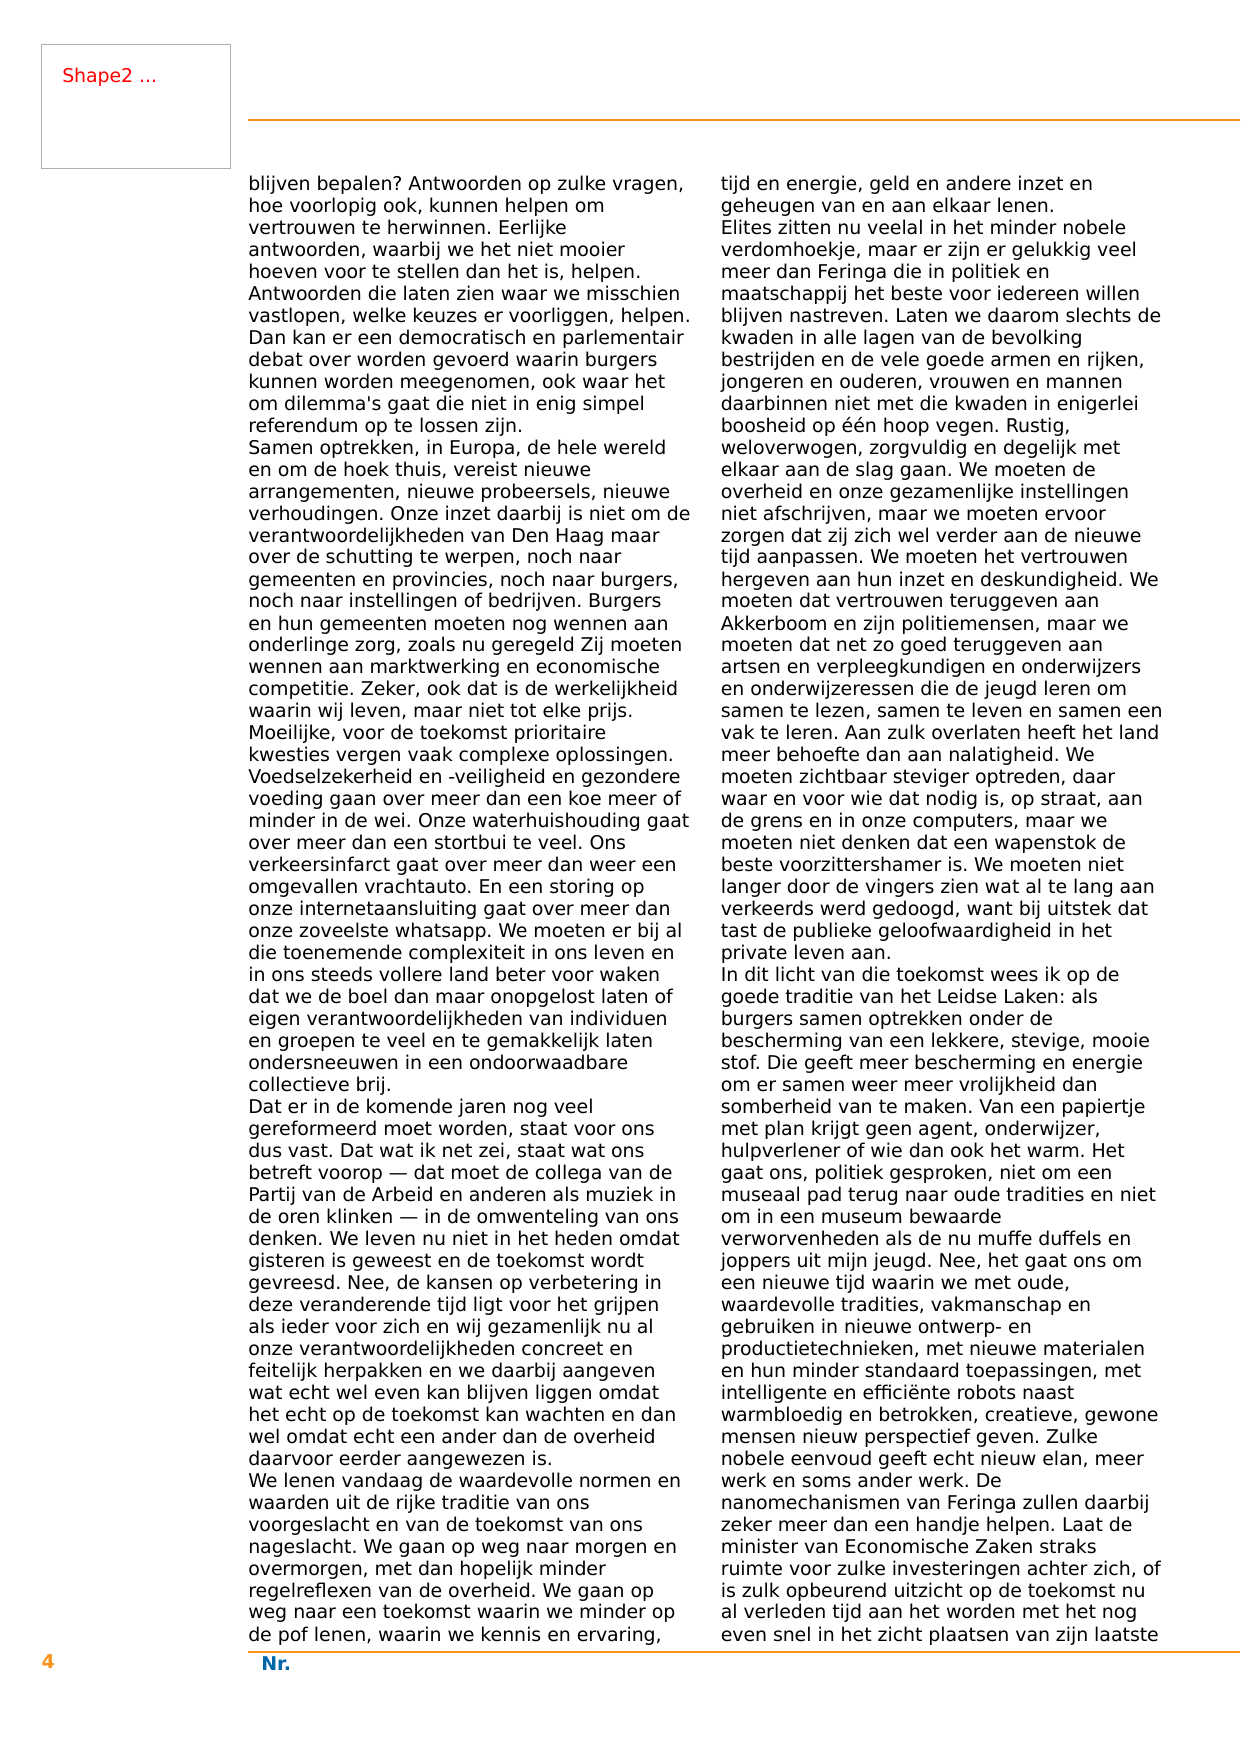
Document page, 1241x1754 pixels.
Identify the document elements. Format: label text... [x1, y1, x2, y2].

text In dit licht van die toekomst wees ik op de goede traditie van het Leidse Laken: als burgers samen optrekken onder de bescherming van een lekkere, stevige, mooie stof. Die geeft meer bescherming en energie om er samen weer meer vrolijkheid dan somberheid van te maken. Van een papiertje met plan krijgt geen agent, onderwijzer, hulpverlener of wie dan ook het warm. Het gaat ons, politiek gesproken, niet om een museaal pad terug naar oude tradities en niet om in een museum bewaarde verworvenheden als de nu muffe duffels en joppers uit mijn jeugd. Nee, het gaat ons om een nieuwe tijd waarin we met oude, waardevolle tradities, vakmanschap en gebruiken in nieuwe ontwerp- en productietechnieken, met nieuwe materialen en hun minder standaard toepassingen, met intelligente en efficiënte robots naast warmbloedig en betrokken, creatieve, gewone mensen nieuw perspectief geven. Zulke nobele eenvoud geeft echt nieuw elan, meer werk en soms ander werk. De nanomechanismen van Feringa zullen daarbij zeker meer dan een handje helpen. Laat de minister van Economische Zaken straks ruimte voor zulke investeringen achter zich, of is zulk opbeurend uitzicht op de toekomst nu al verleden tijd aan het worden met het nog even snel in het zicht plaatsen van zijn laatste [721, 964, 1163, 1645]
text Elites zitten nu veelal in het minder nobele verdomhoekje, maar er zijn er gelukkig veel meer dan Feringa die in politiek en maatschappij het beste voor iedereen willen blijven nastreven. Laten we daarom slechts de kwaden in alle lagen van de bevolking bestrijden en de vele goede armen en rijken, jongeren en ouderen, vrouwen en mannen daarbinnen niet met die kwaden in enigerlei boosheid op één hoop vegen. Rustig, weloverwogen, zorgvuldig en degelijk met elkaar aan de slag gaan. We moeten de overheid en onze gezamenlijke instellingen niet afschrijven, maar we moeten ervoor zorgen dat zij zich wel verder aan de nieuwe tijd aanpassen. We moeten het vertrouwen hergeven aan hun inzet en deskundigheid. We moeten dat vertrouwen teruggeven aan Akkerboom en zijn politiemensen, maar we moeten dat net zo goed teruggeven aan artsen en verpleegkundigen en onderwijzers en onderwijzeressen die de jeugd leren om samen te lezen, samen te leven en samen een vak te leren. Aan zulk overlaten heeft het land meer behoefte dan aan nalatigheid. We moeten zichtbaar steviger optreden, daar waar en voor wie dat nodig is, op straat, aan de grens en in onze computers, maar we moeten niet denken dat een wapenstok de beste voorzittershamer is. We moeten niet langer door de vingers zien wat al te lang aan verkeerds werd gedoogd, want bij uitstek dat tast de publieke geloofwaardigheid in het private leven aan. [721, 217, 1163, 964]
text Dat er in de komende jaren nog veel gereformeerd moet worden, staat voor ons dus vast. Dat wat ik net zei, staat wat ons betreft voorop — dat moet de collega van de Partij van de Arbeid en anderen als muziek in de oren klinken — in de omwenteling van ons denken. We leven nu niet in het heden omdat gisteren is geweest en de toekomst wordt gevreesd. Nee, de kansen op verbetering in deze veranderende tijd ligt voor het grijpen als ieder voor zich en wij gezamenlijk nu al onze verantwoordelijkheden concreet en feitelijk herpakken en we daarbij aangeven wat echt wel even kan blijven liggen omdat het echt op de toekomst kan wachten en dan wel omdat echt een ander dan de overheid daarvoor eerder aangewezen is. [248, 1096, 691, 1469]
text Samen optrekken, in Europa, de hele wereld en om de hoek thuis, vereist nieuwe arrangementen, nieuwe probeersels, nieuwe verhoudingen. Onze inzet daarbij is niet om de verantwoordelijkheden van Den Haag maar over de schutting te werpen, noch naar gemeenten en provincies, noch naar burgers, noch naar instellingen of bedrijven. Burgers en hun gemeenten moeten nog wennen aan onderlinge zorg, zoals nu geregeld Zij moeten wennen aan marktwerking en economische competitie. Zeker, ook dat is de werkelijkheid waarin wij leven, maar niet tot elke prijs. Moeilijke, voor de toekomst prioritaire kwesties vergen vaak complexe oplossingen. Voedselzekerheid en -veiligheid en gezondere voeding gaan over meer dan een koe meer of minder in de wei. Onze waterhuishouding gaat over meer dan een stortbui te veel. Ons verkeersinfarct gaat over meer dan weer een omgevallen vrachtauto. En een storing op onze internetaansluiting gaat over meer dan onze zoveelste whatsapp. We moeten er bij al die toenemende complexiteit in ons leven en in ons steeds vollere land beter voor waken dat we de boel dan maar onopgelost laten of eigen verantwoordelijkheden van individuen en groepen te veel en te gemakkelijk laten ondersneeuwen in een ondoorwaadbare collectieve brij. [248, 437, 691, 1096]
text We lenen vandaag de waardevolle normen en waarden uit de rijke traditie van ons voorgeslacht en van de toekomst van ons nageslacht. We gaan op weg naar morgen en overmorgen, met dan hopelijk minder regelreflexen van de overheid. We gaan op weg naar een toekomst waarin we minder op de pof lenen, waarin we kennis en ervaring, [248, 1469, 691, 1645]
text blijven bepalen? Antwoorden op zulke vragen, hoe voorlopig ook, kunnen helpen om vertrouwen te herwinnen. Eerlijke antwoorden, waarbij we het niet mooier hoeven voor te stellen dan het is, helpen. Antwoorden die laten zien waar we misschien vastlopen, welke keuzes er voorliggen, helpen. Dan kan er een democratisch en parlementair debat over worden gevoerd waarin burgers kunnen worden meegenomen, ook waar het om dilemma's gaat die niet in enig simpel referendum op te lossen zijn. [248, 173, 691, 437]
text tijd en energie, geld en andere inzet en geheugen van en aan elkaar lenen. [721, 173, 1163, 217]
